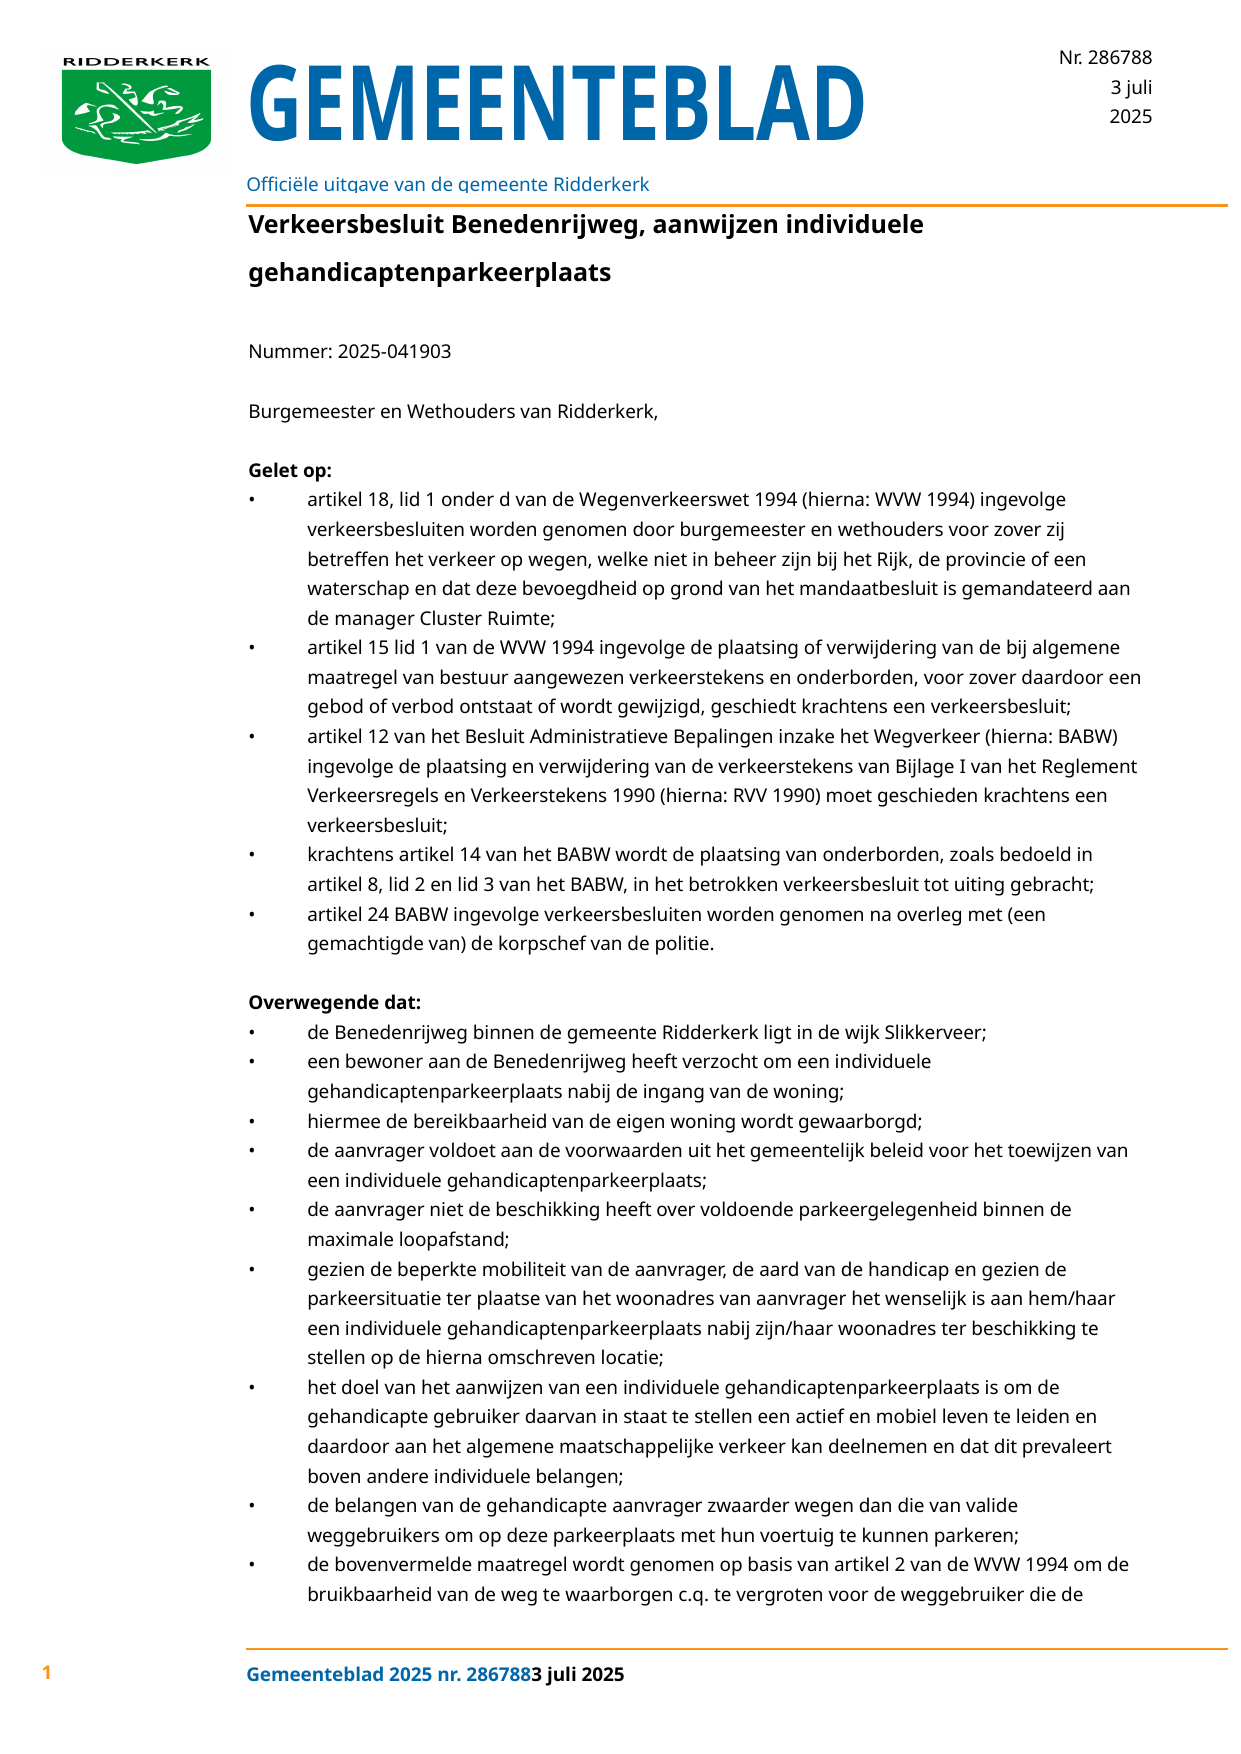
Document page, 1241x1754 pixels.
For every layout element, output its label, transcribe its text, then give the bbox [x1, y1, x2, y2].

list het doel van het aanwijzen van een individuele gehandicaptenparkeerplaats is om de gehandicapte gebruiker daarvan in staat te stellen een actief en mobiel leven te leiden en daardoor aan het algemene maatschappelijke verkeer kan deelnemen en dat dit prevaleert boven andere individuele belangen; [248, 1374, 1152, 1488]
text Overwegende dat: [248, 989, 1152, 1015]
list artikel 24 BABW ingevolge verkeersbesluiten worden genomen na overleg met (een gemachtigde van) de korpschef van de politie. [248, 901, 1152, 956]
list artikel 15 lid 1 van de WVW 1994 ingevolge de plaatsing of verwijdering van de bij algemene maatregel van bestuur aangewezen verkeerstekens en onderborden, voor zover daardoor een gebod of verbod ontstaat of wordt gewijzigd, geschiedt krachtens een verkeersbesluit; [248, 634, 1152, 719]
list de bovenvermelde maatregel wordt genomen op basis van artikel 2 van de WVW 1994 om de bruikbaarheid van de weg te waarborgen c.q. te vergroten voor de weggebruiker die de [248, 1552, 1152, 1607]
list de Benedenrijweg binnen de gemeente Ridderkerk ligt in de wijk Slikkerveer; [248, 1019, 1152, 1045]
list artikel 12 van het Besluit Administratieve Bepalingen inzake het Wegverkeer (hierna: BABW) ingevolge de plaatsing en verwijdering van de verkeerstekens van Bijlage I van het Reglement Verkeersregels en Verkeerstekens 1990 (hierna: RVV 1990) moet geschieden krachtens een verkeersbesluit; [248, 723, 1152, 838]
list artikel 18, lid 1 onder d van de Wegenverkeerswet 1994 (hierna: WVW 1994) ingevolge verkeersbesluiten worden genomen door burgemeester en wethouders voor zover zij betreffen het verkeer op wegen, welke niet in beheer zijn bij het Rijk, de provincie of een waterschap en dat deze bevoegdheid op grond van het mandaatbesluit is gemandateerd aan de manager Cluster Ruimte; [248, 487, 1152, 631]
text Burgemeester en Wethouders van Ridderkerk, [248, 398, 1152, 423]
text Nummer: 2025-041903 [248, 339, 1152, 364]
list hiermee de bereikbaarheid van de eigen woning wordt gewaarborgd; [248, 1108, 1152, 1133]
list een bewoner aan de Benedenrijweg heeft verzocht om een individuele gehandicaptenparkeerplaats nabij de ingang van de woning; [248, 1049, 1152, 1104]
text Gelet op: [248, 457, 1152, 483]
list de aanvrager niet de beschikking heeft over voldoende parkeergelegenheid binnen de maximale loopafstand; [248, 1197, 1152, 1252]
list de belangen van de gehandicapte aanvrager zwaarder wegen dan die van valide weggebruikers om op deze parkeerplaats met hun voertuig te kunnen parkeren; [248, 1492, 1152, 1548]
picture [41, 47, 231, 172]
list gezien de beperkte mobiliteit van de aanvrager, de aard van de handicap en gezien de parkeersituatie ter plaatse van het woonadres van aanvrager het wenselijk is aan hem/haar een individuele gehandicaptenparkeerplaats nabij zijn/haar woonadres ter beschikking te stellen op de hierna omschreven locatie; [248, 1256, 1152, 1370]
text Verkeersbesluit Benedenrijweg, aanwijzen individuele gehandicaptenparkeerplaats [248, 207, 1152, 288]
list krachtens artikel 14 van het BABW wordt de plaatsing van onderborden, zoals bedoeld in artikel 8, lid 2 en lid 3 van het BABW, in het betrokken verkeersbesluit tot uiting gebracht; [248, 842, 1152, 897]
list de aanvrager voldoet aan de voorwaarden uit het gemeentelijk beleid voor het toewijzen van een individuele gehandicaptenparkeerplaats; [248, 1137, 1152, 1193]
